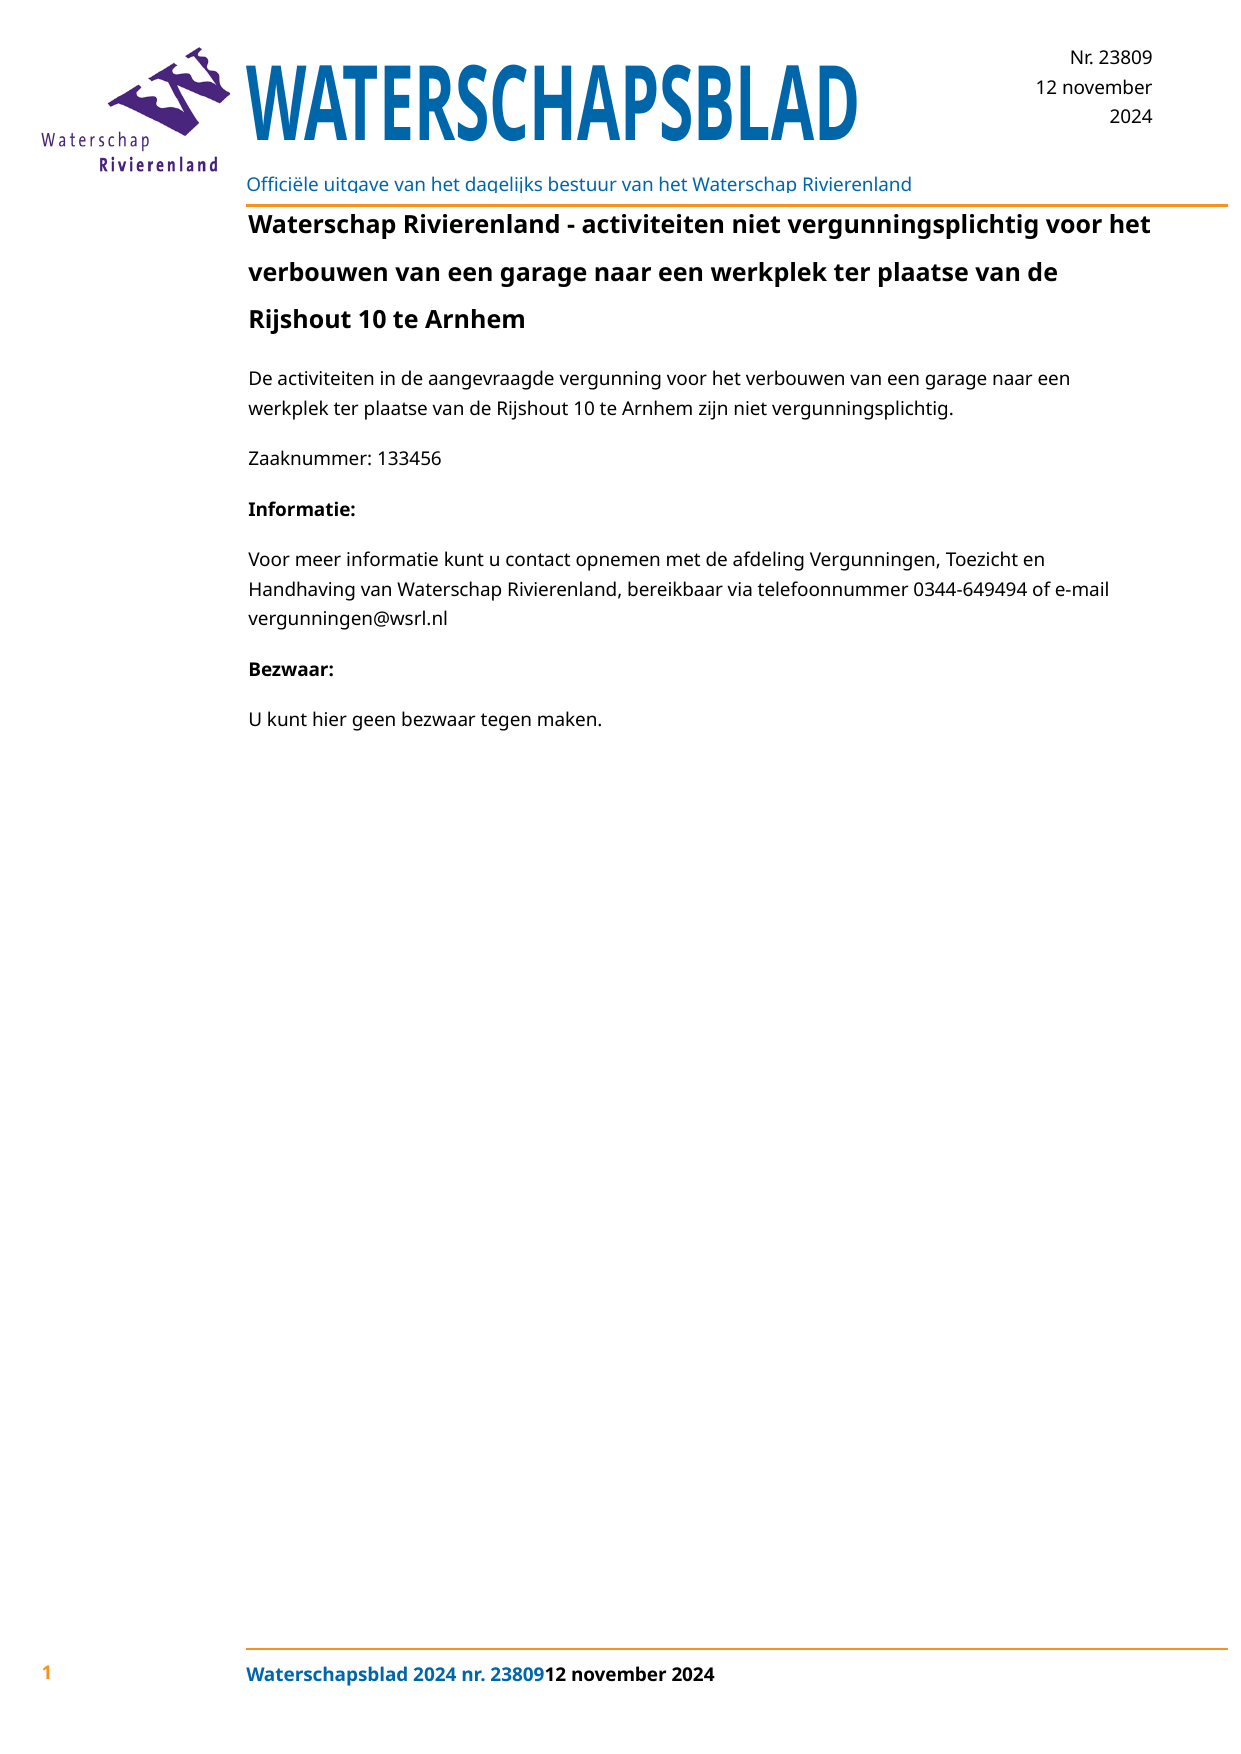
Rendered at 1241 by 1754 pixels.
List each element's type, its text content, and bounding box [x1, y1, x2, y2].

text Informatie: [248, 496, 1152, 522]
picture [41, 47, 231, 172]
text Voor meer informatie kunt u contact opnemen met de afdeling Vergunningen, Toezicht en Handhaving van Waterschap Rivierenland, bereikbaar via telefoonnummer 0344-649494 of e-mail vergunningen@wsrl.nl [248, 546, 1152, 631]
text Bezwaar: [248, 656, 1152, 682]
text U kunt hier geen bezwaar tegen maken. [248, 706, 1152, 732]
text Waterschap Rivierenland - activiteiten niet vergunningsplichtig voor het verbouwen van een garage naar een werkplek ter plaatse van de Rijshout 10 te Arnhem [248, 207, 1152, 336]
text De activiteiten in de aangevraagde vergunning voor het verbouwen van een garage naar een werkplek ter plaatse van de Rijshout 10 te Arnhem zijn niet vergunningsplichtig. [248, 366, 1152, 421]
text Zaaknummer: 133456 [248, 446, 1152, 471]
